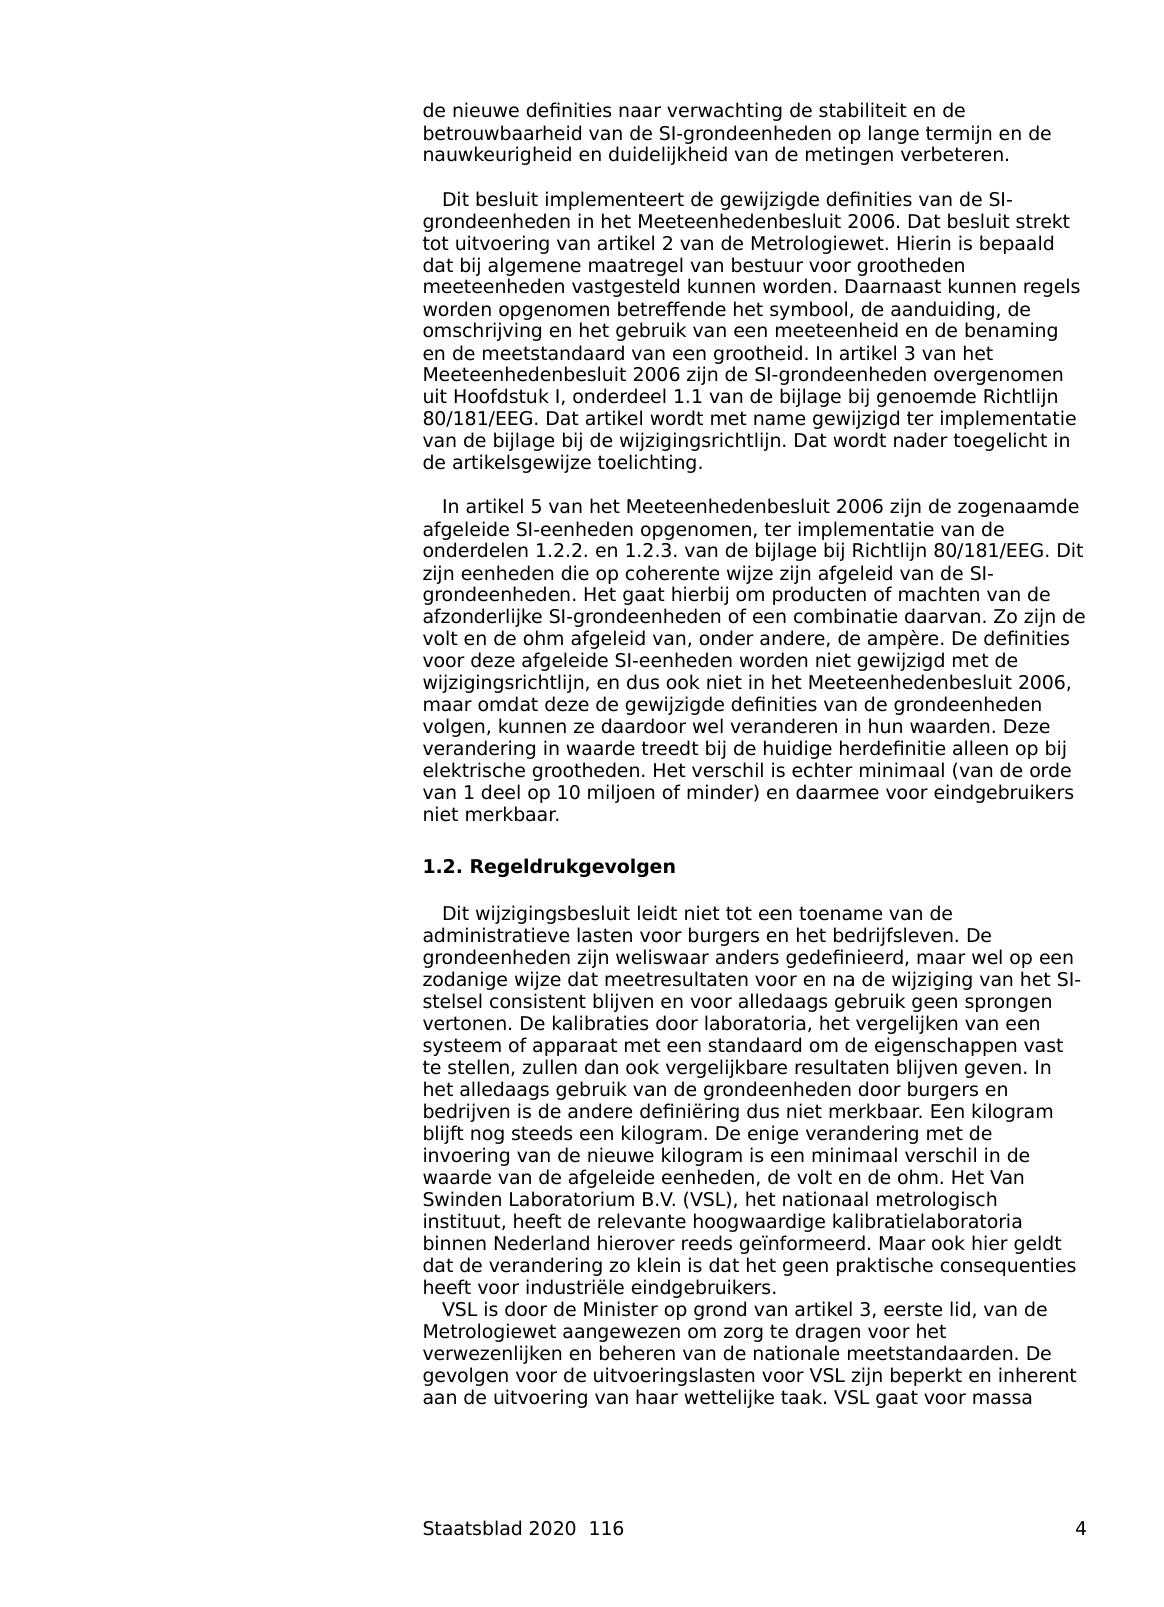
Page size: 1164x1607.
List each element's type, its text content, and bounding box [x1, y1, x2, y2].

text de nieuwe definities naar verwachting de stabiliteit en de betrouwbaarheid van de SI-grondeenheden op lange termijn en de nauwkeurigheid en duidelijkheid van de metingen verbeteren. [422, 100, 1087, 166]
text Dit wijzigingsbesluit leidt niet tot een toename van de administratieve lasten voor burgers en het bedrijfsleven. De grondeenheden zijn weliswaar anders gedefinieerd, maar wel op een zodanige wijze dat meetresultaten voor en na de wijziging van het SI-stelsel consistent blijven en voor alledaags gebruik geen sprongen vertonen. De kalibraties door laboratoria, het vergelijken van een systeem of apparaat met een standaard om de eigenschappen vast te stellen, zullen dan ook vergelijkbare resultaten blijven geven. In het alledaags gebruik van de grondeenheden door burgers en bedrijven is de andere definiëring dus niet merkbaar. Een kilogram blijft nog steeds een kilogram. De enige verandering met de invoering van de nieuwe kilogram is een minimaal verschil in de waarde van de afgeleide eenheden, de volt en de ohm. Het Van Swinden Laboratorium B.V. (VSL), het nationaal metrologisch instituut, heeft de relevante hoogwaardige kalibratielaboratoria binnen Nederland hierover reeds geïnformeerd. Maar ook hier geldt dat de verandering zo klein is dat het geen praktische consequenties heeft voor industriële eindgebruikers. [422, 903, 1087, 1299]
text Dit besluit implementeert de gewijzigde definities van de SI-grondeenheden in het Meeteenhedenbesluit 2006. Dat besluit strekt tot uitvoering van artikel 2 van de Metrologiewet. Hierin is bepaald dat bij algemene maatregel van bestuur voor grootheden meeteenheden vastgesteld kunnen worden. Daarnaast kunnen regels worden opgenomen betreffende het symbool, de aanduiding, de omschrijving en het gebruik van een meeteenheid en de benaming en de meetstandaard van een grootheid. In artikel 3 van het Meeteenhedenbesluit 2006 zijn de SI-grondeenheden overgenomen uit Hoofdstuk I, onderdeel 1.1 van de bijlage bij genoemde Richtlijn 80/181/EEG. Dat artikel wordt met name gewijzigd ter implementatie van de bijlage bij de wijzigingsrichtlijn. Dat wordt nader toegelicht in de artikelsgewijze toelichting. [422, 188, 1087, 474]
text VSL is door de Minister op grond van artikel 3, eerste lid, van de Metrologiewet aangewezen om zorg te dragen voor het verwezenlijken en beheren van de nationale meetstandaarden. De gevolgen voor de uitvoeringslasten voor VSL zijn beperkt en inherent aan de uitvoering van haar wettelijke taak. VSL gaat voor massa [422, 1299, 1087, 1409]
text In artikel 5 van het Meeteenhedenbesluit 2006 zijn de zogenaamde afgeleide SI-eenheden opgenomen, ter implementatie van de onderdelen 1.2.2. en 1.2.3. van de bijlage bij Richtlijn 80/181/EEG. Dit zijn eenheden die op coherente wijze zijn afgeleid van de SI-grondeenheden. Het gaat hierbij om producten of machten van de afzonderlijke SI-grondeenheden of een combinatie daarvan. Zo zijn de volt en de ohm afgeleid van, onder andere, de ampère. De definities voor deze afgeleide SI-eenheden worden niet gewijzigd met de wijzigingsrichtlijn, en dus ook niet in het Meeteenhedenbesluit 2006, maar omdat deze de gewijzigde definities van de grondeenheden volgen, kunnen ze daardoor wel veranderen in hun waarden. Deze verandering in waarde treedt bij de huidige herdefinitie alleen op bij elektrische grootheden. Het verschil is echter minimaal (van de orde van 1 deel op 10 miljoen of minder) en daarmee voor eindgebruikers niet merkbaar. [422, 496, 1087, 826]
subtitle 1.2. Regeldrukgevolgen [422, 856, 1087, 878]
